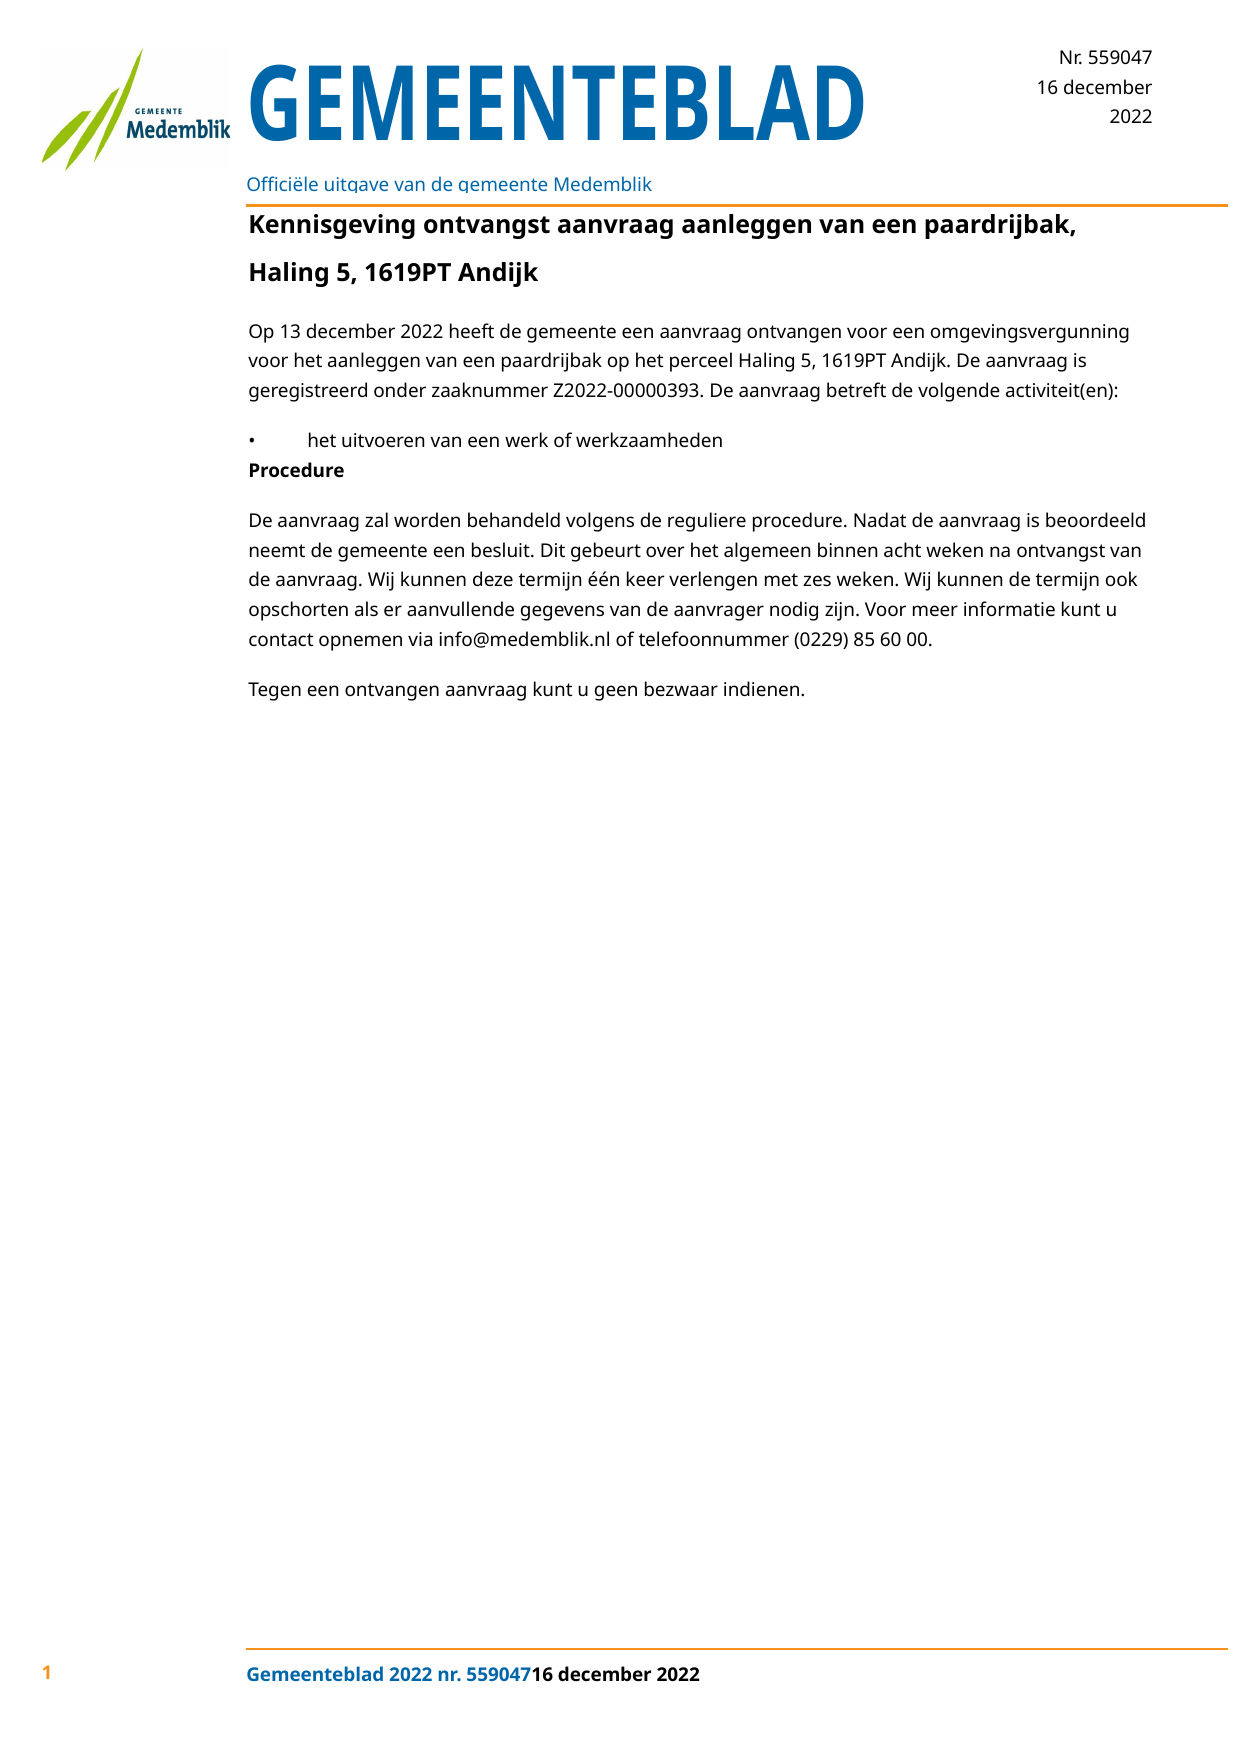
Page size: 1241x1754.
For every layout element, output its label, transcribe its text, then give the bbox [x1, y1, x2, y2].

text Kennisgeving ontvangst aanvraag aanleggen van een paardrijbak, Haling 5, 1619PT Andijk [248, 207, 1152, 288]
text Procedure [248, 457, 1152, 483]
list het uitvoeren van een werk of werkzaamheden [248, 427, 1152, 453]
text De aanvraag zal worden behandeld volgens de reguliere procedure. Nadat de aanvraag is beoordeeld neemt de gemeente een besluit. Dit gebeurt over het algemeen binnen acht weken na ontvangst van de aanvraag. Wij kunnen deze termijn één keer verlengen met zes weken. Wij kunnen de termijn ook opschorten als er aanvullende gegevens van de aanvrager nodig zijn. Voor meer informatie kunt u contact opnemen via info@medemblik.nl of telefoonnummer (0229) 85 60 00. [248, 507, 1152, 652]
text Tegen een ontvangen aanvraag kunt u geen bezwaar indienen. [248, 676, 1152, 702]
picture [41, 47, 231, 172]
text Op 13 december 2022 heeft de gemeente een aanvraag ontvangen voor een omgevingsvergunning voor het aanleggen van een paardrijbak op het perceel Haling 5, 1619PT Andijk. De aanvraag is geregistreerd onder zaaknummer Z2022-00000393. De aanvraag betreft de volgende activiteit(en): [248, 318, 1152, 403]
